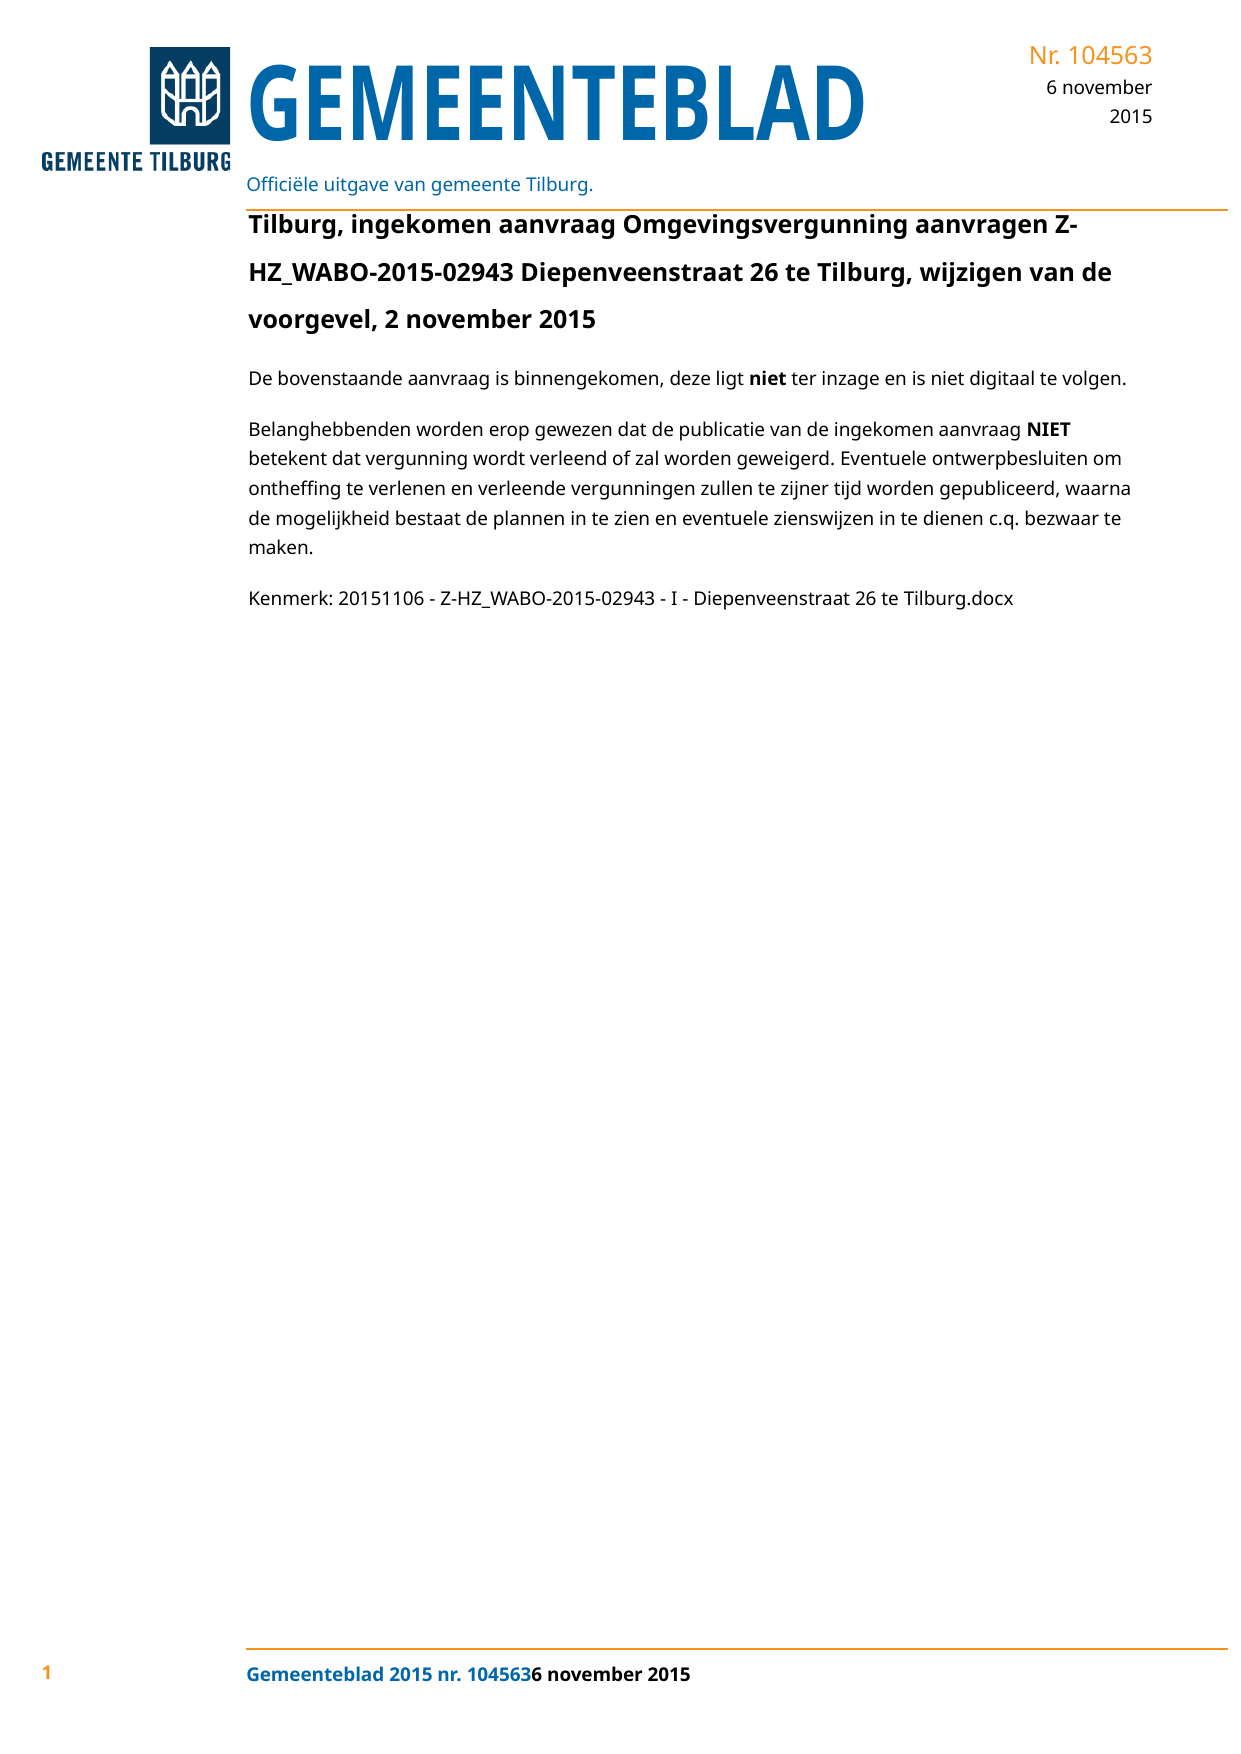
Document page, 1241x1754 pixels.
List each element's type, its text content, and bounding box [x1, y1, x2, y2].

text Belanghebbenden worden erop gewezen dat de publicatie van de ingekomen aanvraag NIET betekent dat vergunning wordt verleend of zal worden geweigerd. Eventuele ontwerpbesluiten om ontheffing te verlenen en verleende vergunningen zullen te zijner tijd worden gepubliceerd, waarna de mogelijkheid bestaat de plannen in te zien en eventuele zienswijzen in te dienen c.q. bezwaar te maken. [248, 416, 1152, 560]
picture [41, 47, 231, 172]
text Tilburg, ingekomen aanvraag Omgevingsvergunning aanvragen Z-HZ_WABO-2015-02943 Diepenveenstraat 26 te Tilburg, wijzigen van de voorgevel, 2 november 2015 [248, 211, 1152, 336]
text De bovenstaande aanvraag is binnengekomen, deze ligt niet ter inzage en is niet digitaal te volgen. [248, 366, 1152, 391]
text Kenmerk: 20151106 - Z-HZ_WABO-2015-02943 - I - Diepenveenstraat 26 te Tilburg.docx [248, 585, 1152, 610]
